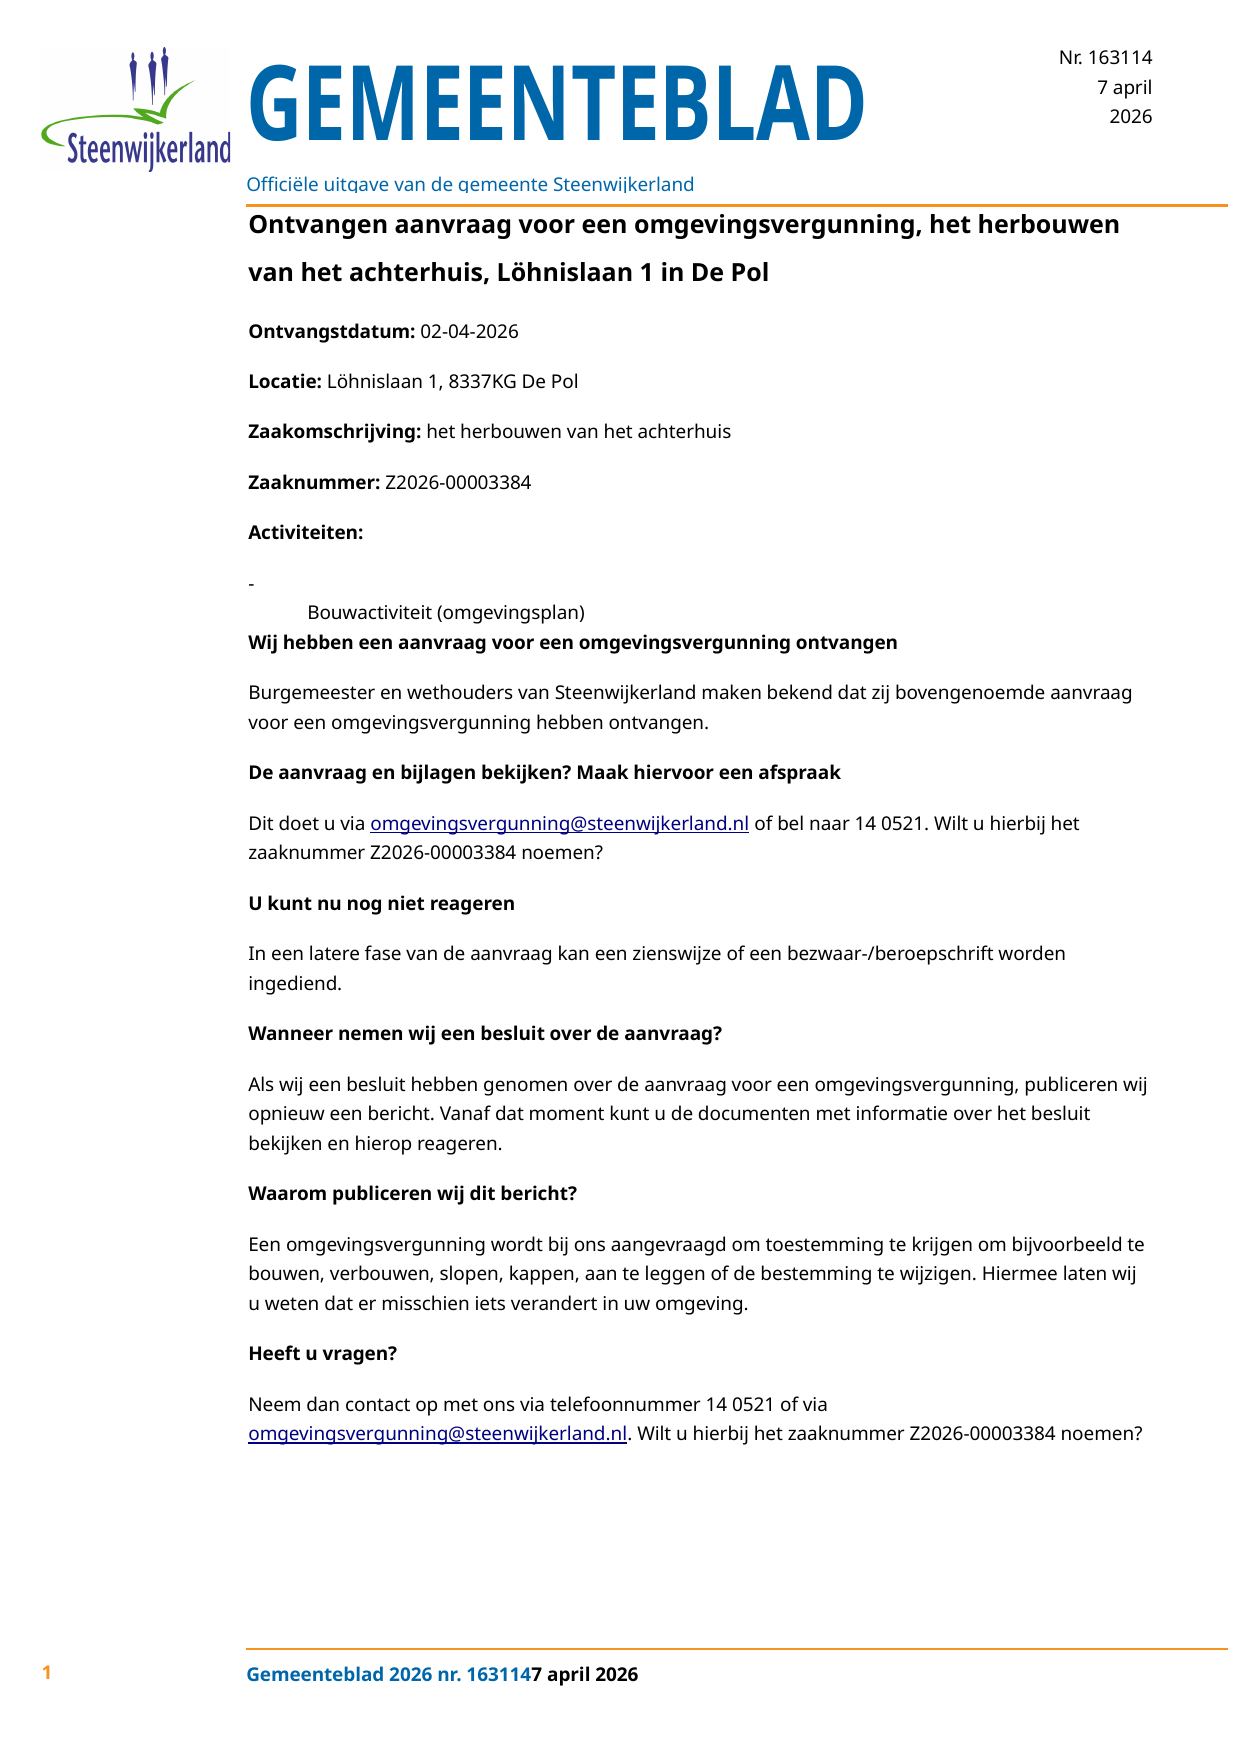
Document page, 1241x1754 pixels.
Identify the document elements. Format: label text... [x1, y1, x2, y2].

text Ontvangstdatum: 02-04-2026 [248, 318, 1152, 344]
text Heeft u vragen? [248, 1340, 1152, 1366]
text In een latere fase van de aanvraag kan een zienswijze of een bezwaar-/beroepschrift worden ingediend. [248, 940, 1152, 996]
text Ontvangen aanvraag voor een omgevingsvergunning, het herbouwen van het achterhuis, Löhnislaan 1 in De Pol [248, 207, 1152, 288]
text Burgemeester en wethouders van Steenwijkerland maken bekend dat zij bovengenoemde aanvraag voor een omgevingsvergunning hebben ontvangen. [248, 679, 1152, 735]
text Waarom publiceren wij dit bericht? [248, 1180, 1152, 1206]
text De aanvraag en bijlagen bekijken? Maak hiervoor een afspraak [248, 759, 1152, 785]
text Als wij een besluit hebben genomen over de aanvraag voor een omgevingsvergunning, publiceren wij opnieuw een bericht. Vanaf dat moment kunt u de documenten met informatie over het besluit bekijken en hierop reageren. [248, 1071, 1152, 1156]
list Bouwactiviteit (omgevingsplan) [248, 599, 1152, 625]
text Een omgevingsvergunning wordt bij ons aangevraagd om toestemming te krijgen om bijvoorbeeld te bouwen, verbouwen, slopen, kappen, aan te leggen of de bestemming te wijzigen. Hiermee laten wij u weten dat er misschien iets verandert in uw omgeving. [248, 1231, 1152, 1316]
text Activiteiten: [248, 519, 1152, 545]
text Locatie: Löhnislaan 1, 8337KG De Pol [248, 368, 1152, 394]
text Dit doet u via omgevingsvergunning@steenwijkerland.nl of bel naar 14 0521. Wilt u hierbij het zaaknummer Z2026-00003384 noemen? [248, 810, 1152, 865]
text U kunt nu nog niet reageren [248, 890, 1152, 916]
text Zaakomschrijving: het herbouwen van het achterhuis [248, 419, 1152, 444]
text Zaaknummer: Z2026-00003384 [248, 469, 1152, 495]
text Wij hebben een aanvraag voor een omgevingsvergunning ontvangen [248, 629, 1152, 655]
text Neem dan contact op met ons via telefoonnummer 14 0521 of via omgevingsvergunning@steenwijkerland.nl. Wilt u hierbij het zaaknummer Z2026-00003384 noemen? [248, 1391, 1152, 1446]
text Wanneer nemen wij een besluit over de aanvraag? [248, 1020, 1152, 1046]
picture [41, 47, 231, 172]
